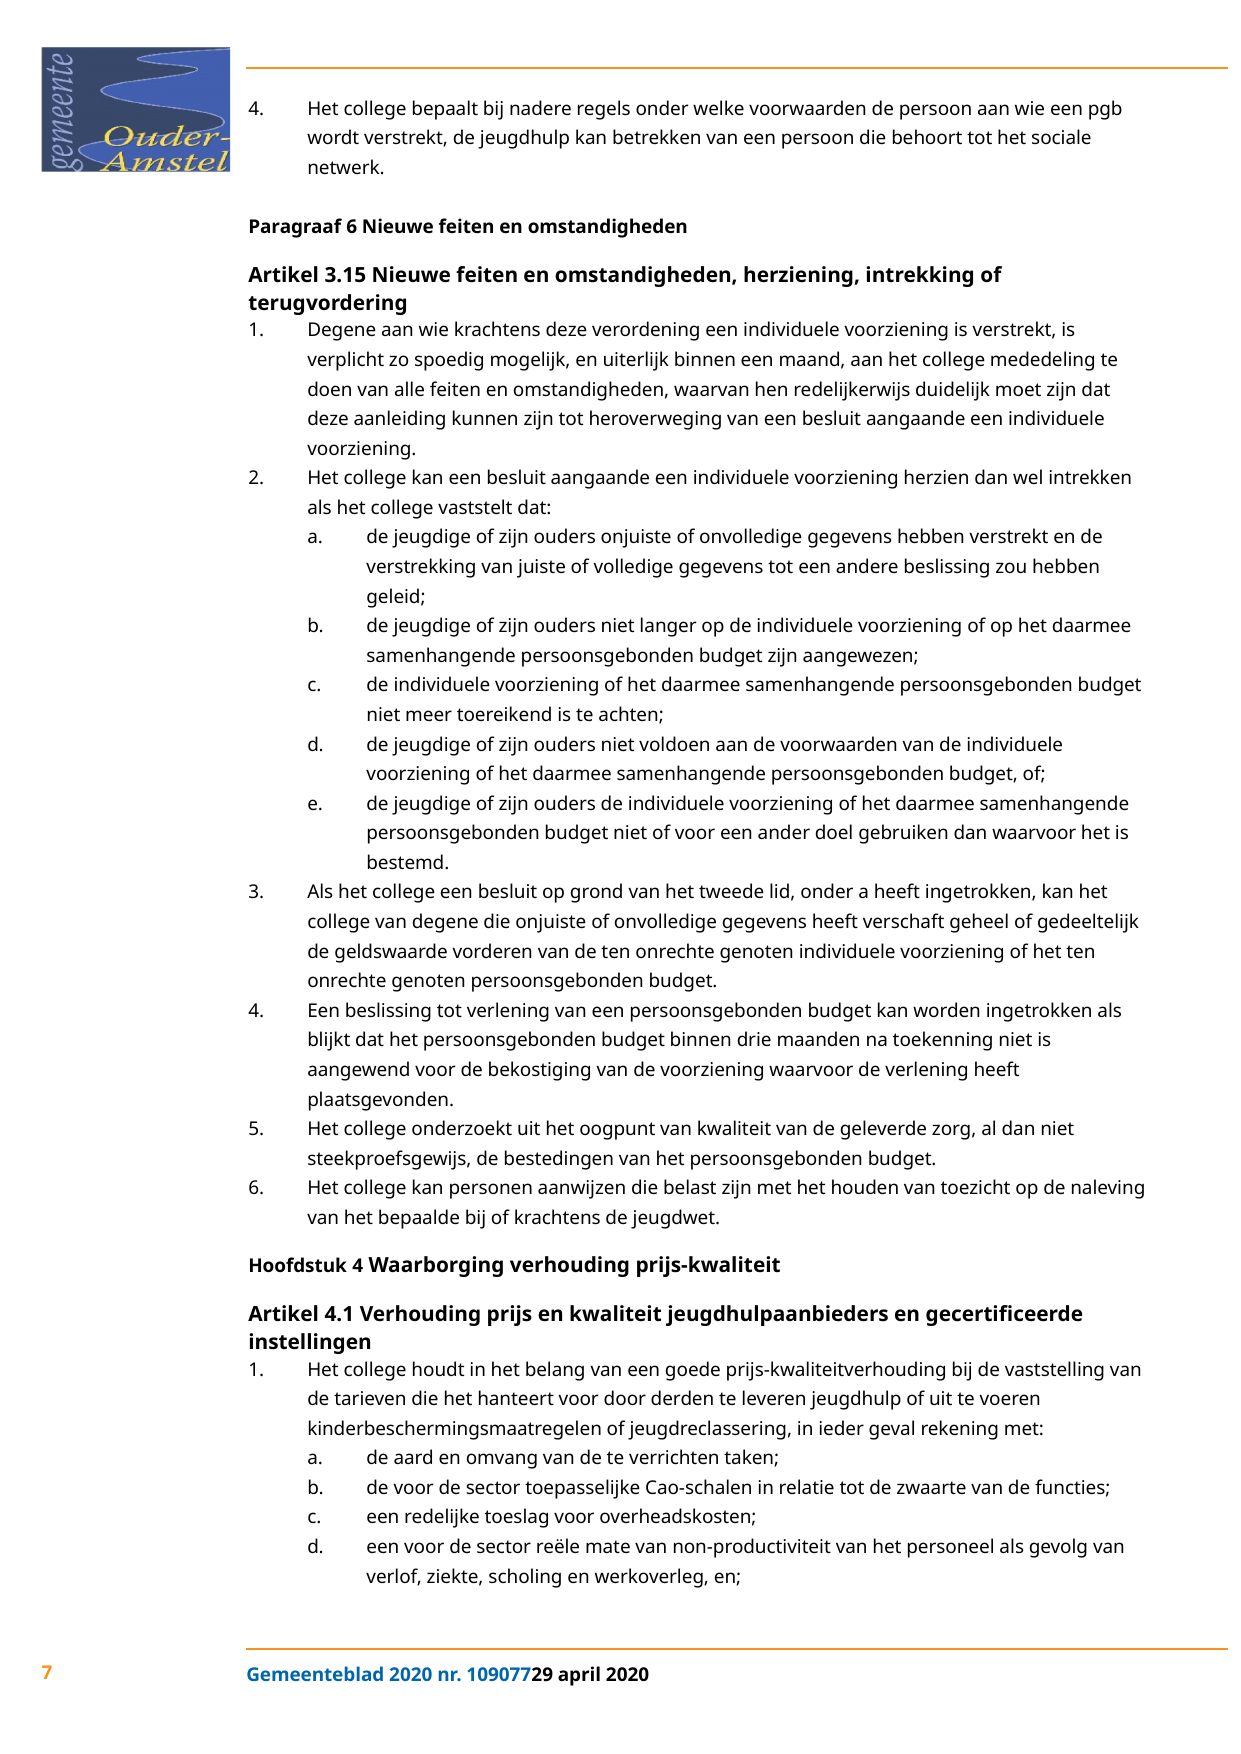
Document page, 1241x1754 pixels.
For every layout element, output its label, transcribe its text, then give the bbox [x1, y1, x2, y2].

list de jeugdige of zijn ouders niet langer op de individuele voorziening of op het daarmee samenhangende persoonsgebonden budget zijn aangewezen; [307, 612, 1152, 668]
text Artikel 4.1 Verhouding prijs en kwaliteit jeugdhulpaanbieders en gecertificeerde instellingen [248, 1299, 1152, 1356]
list Het college bepaalt bij nadere regels onder welke voorwaarden de persoon aan wie een pgb wordt verstrekt, de jeugdhulp kan betrekken van een persoon die behoort tot het sociale netwerk. [248, 95, 1152, 180]
list Het college houdt in het belang van een goede prijs-kwaliteitverhouding bij de vaststelling van de tarieven die het hanteert voor door derden te leveren jeugdhulp of uit te voeren kinderbeschermingsmaatregelen of jeugdreclassering, in ieder geval rekening met: [248, 1356, 1152, 1441]
list Een beslissing tot verlening van een persoonsgebonden budget kan worden ingetrokken als blijkt dat het persoonsgebonden budget binnen drie maanden na toekenning niet is aangewend voor de bekostiging van de voorziening waarvoor de verlening heeft plaatsgevonden. [248, 997, 1152, 1111]
list Het college kan een besluit aangaande een individuele voorziening herzien dan wel intrekken als het college vaststelt dat: [248, 464, 1152, 520]
list Degene aan wie krachtens deze verordening een individuele voorziening is verstrekt, is verplicht zo spoedig mogelijk, en uiterlijk binnen een maand, aan het college mededeling te doen van alle feiten en omstandigheden, waarvan hen redelijkerwijs duidelijk moet zijn dat deze aanleiding kunnen zijn tot heroverweging van een besluit aangaande een individuele voorziening. [248, 317, 1152, 461]
list de jeugdige of zijn ouders de individuele voorziening of het daarmee samenhangende persoonsgebonden budget niet of voor een ander doel gebruiken dan waarvoor het is bestemd. [307, 790, 1152, 875]
text Artikel 3.15 Nieuwe feiten en omstandigheden, herziening, intrekking of terugvordering [248, 260, 1152, 317]
list de voor de sector toepasselijke Cao-schalen in relatie tot de zwaarte van de functies; [307, 1474, 1152, 1500]
list de jeugdige of zijn ouders onjuiste of onvolledige gegevens hebben verstrekt en de verstrekking van juiste of volledige gegevens tot een andere beslissing zou hebben geleid; [307, 524, 1152, 608]
picture [41, 47, 231, 172]
list een voor de sector reële mate van non-productiviteit van het personeel als gevolg van verlof, ziekte, scholing en werkoverleg, en; [307, 1533, 1152, 1589]
list Als het college een besluit op grond van het tweede lid, onder a heeft ingetrokken, kan het college van degene die onjuiste of onvolledige gegevens heeft verschaft geheel of gedeeltelijk de geldswaarde vorderen van de ten onrechte genoten individuele voorziening of het ten onrechte genoten persoonsgebonden budget. [248, 879, 1152, 993]
list de jeugdige of zijn ouders niet voldoen aan de voorwaarden van de individuele voorziening of het daarmee samenhangende persoonsgebonden budget, of; [307, 731, 1152, 786]
list Het college kan personen aanwijzen die belast zijn met het houden van toezicht op de naleving van het bepaalde bij of krachtens de jeugdwet. [248, 1174, 1152, 1230]
text Paragraaf 6 Nieuwe feiten en omstandigheden [248, 213, 1152, 239]
text Hoofdstuk 4 Waarborging verhouding prijs-kwaliteit [248, 1250, 1152, 1278]
list de aard en omvang van de te verrichten taken; [307, 1444, 1152, 1470]
list Het college onderzoekt uit het oogpunt van kwaliteit van de geleverde zorg, al dan niet steekproefsgewijs, de bestedingen van het persoonsgebonden budget. [248, 1115, 1152, 1171]
list een redelijke toeslag voor overheadskosten; [307, 1504, 1152, 1529]
list de individuele voorziening of het daarmee samenhangende persoonsgebonden budget niet meer toereikend is te achten; [307, 672, 1152, 727]
